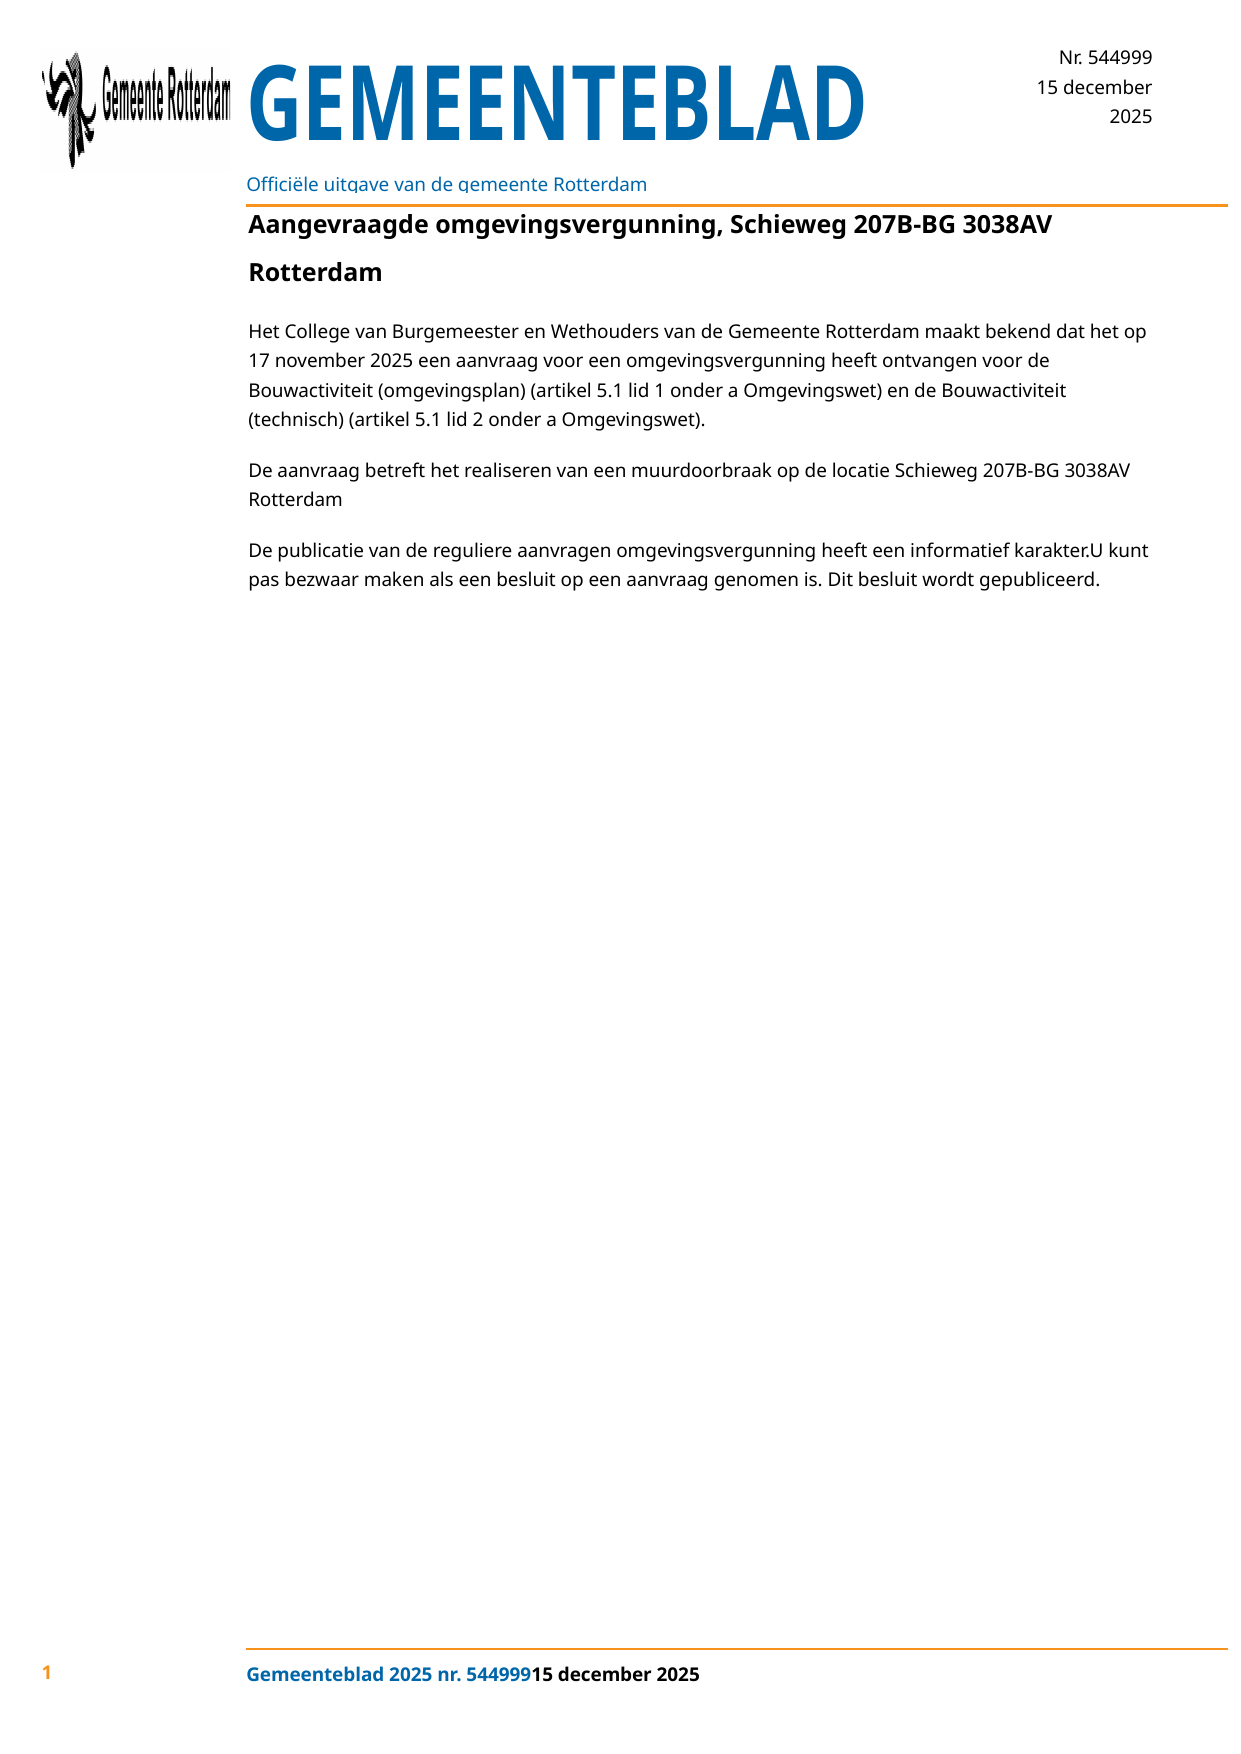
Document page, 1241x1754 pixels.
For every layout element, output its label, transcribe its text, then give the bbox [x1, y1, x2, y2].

text De publicatie van de reguliere aanvragen omgevingsvergunning heeft een informatief karakter.U kunt pas bezwaar maken als een besluit op een aanvraag genomen is. Dit besluit wordt gepubliceerd. [248, 537, 1152, 592]
picture [41, 47, 231, 172]
text Aangevraagde omgevingsvergunning, Schieweg 207B-BG 3038AV Rotterdam [248, 207, 1152, 288]
text De aanvraag betreft het realiseren van een muurdoorbraak op de locatie Schieweg 207B-BG 3038AV Rotterdam [248, 457, 1152, 512]
text Het College van Burgemeester en Wethouders van de Gemeente Rotterdam maakt bekend dat het op 17 november 2025 een aanvraag voor een omgevingsvergunning heeft ontvangen voor de Bouwactiviteit (omgevingsplan) (artikel 5.1 lid 1 onder a Omgevingswet) en de Bouwactiviteit (technisch) (artikel 5.1 lid 2 onder a Omgevingswet). [248, 318, 1152, 432]
